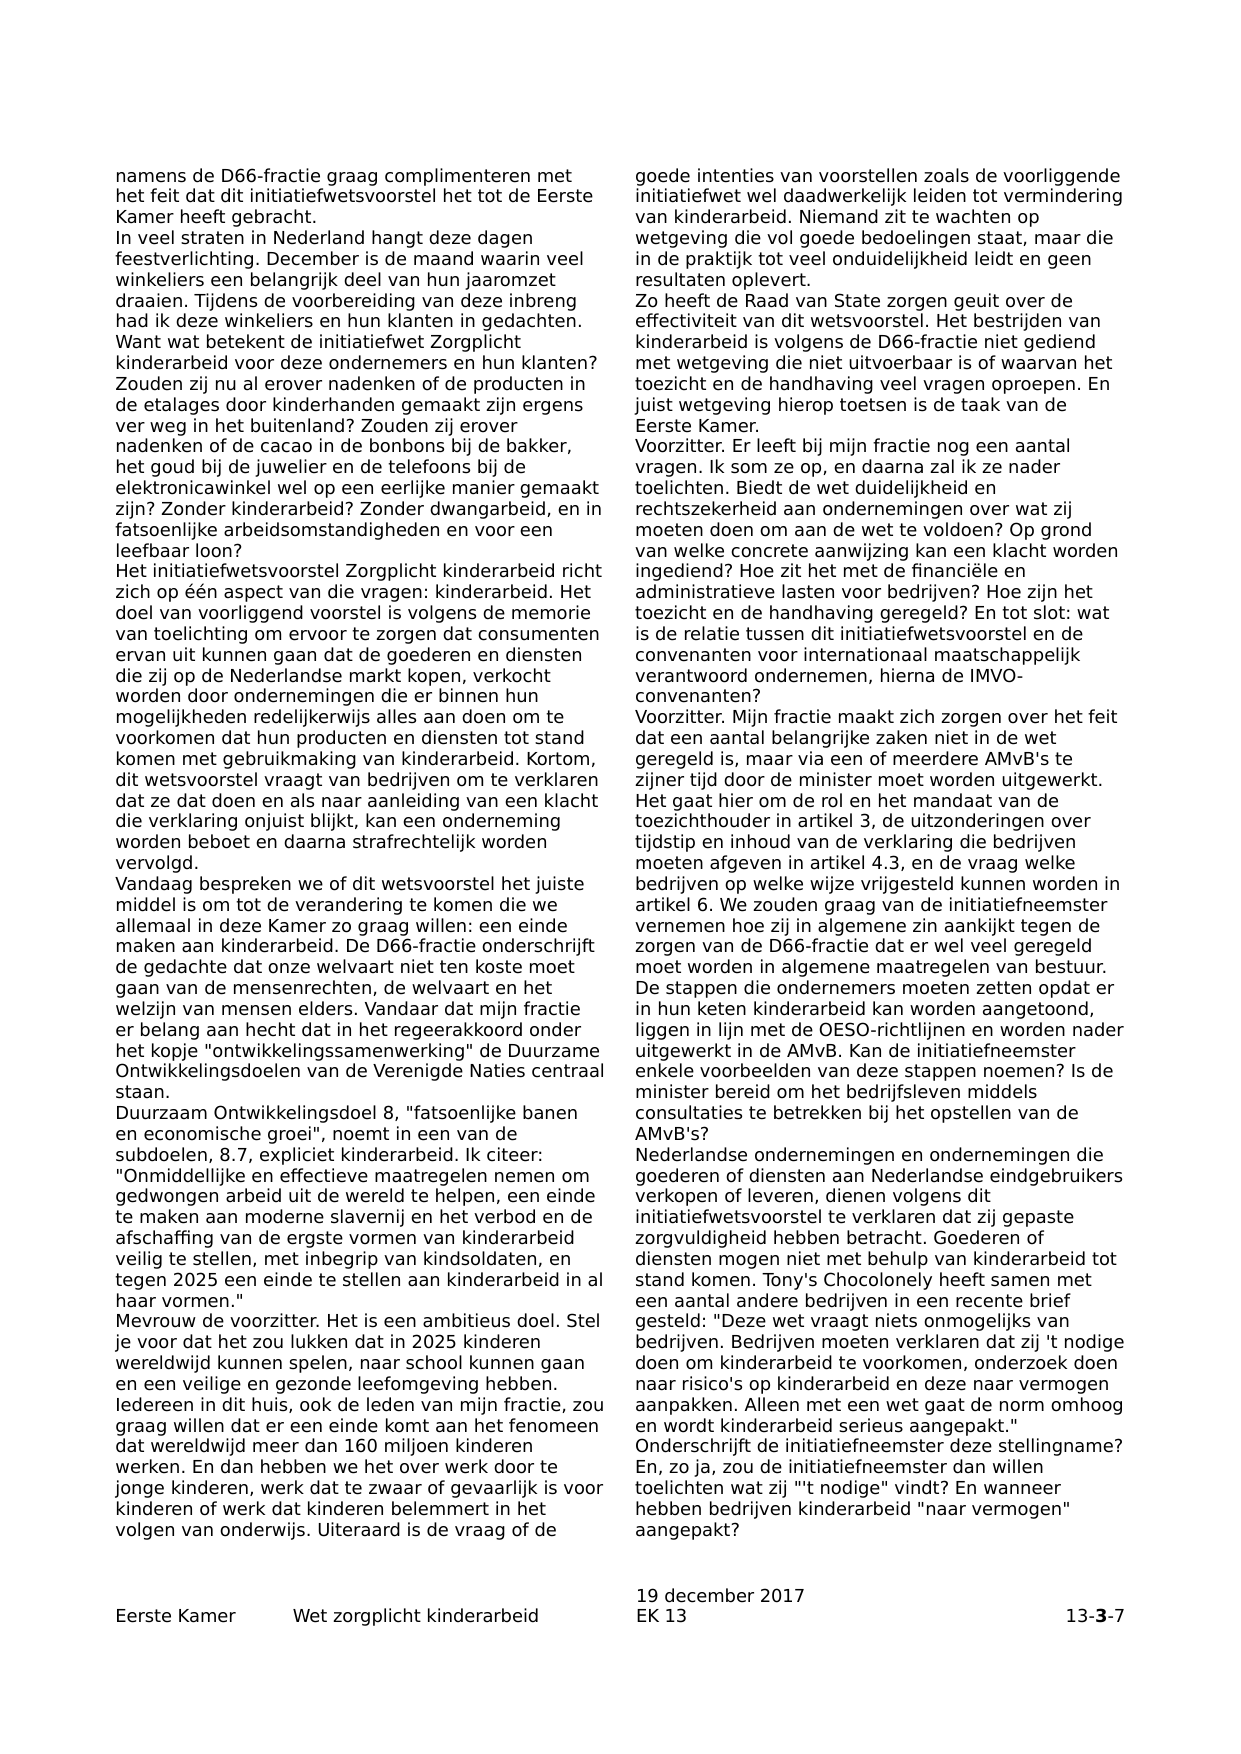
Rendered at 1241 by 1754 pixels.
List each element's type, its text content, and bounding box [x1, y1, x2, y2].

text namens de D66-fractie graag complimenteren met het feit dat dit initiatiefwetsvoorstel het tot de Eerste Kamer heeft gebracht. [115, 165, 605, 228]
text Zo heeft de Raad van State zorgen geuit over de effectiviteit van dit wetsvoorstel. Het bestrijden van kinderarbeid is volgens de D66-fractie niet gediend met wetgeving die niet uitvoerbaar is of waarvan het toezicht en de handhaving veel vragen oproepen. En juist wetgeving hierop toetsen is de taak van de Eerste Kamer. [635, 290, 1125, 436]
text Duurzaam Ontwikkelingsdoel 8, "fatsoenlijke banen en economische groei", noemt in een van de subdoelen, 8.7, expliciet kinderarbeid. Ik citeer: [115, 1103, 605, 1165]
text goede intenties van voorstellen zoals de voorliggende initiatiefwet wel daadwerkelijk leiden tot vermindering van kinderarbeid. Niemand zit te wachten op wetgeving die vol goede bedoelingen staat, maar die in de praktijk tot veel onduidelijkheid leidt en geen resultaten oplevert. [635, 165, 1125, 290]
text Nederlandse ondernemingen en ondernemingen die goederen of diensten aan Nederlandse eindgebruikers verkopen of leveren, dienen volgens dit initiatiefwetsvoorstel te verklaren dat zij gepaste zorgvuldigheid hebben betracht. Goederen of diensten mogen niet met behulp van kinderarbeid tot stand komen. Tony's Chocolonely heeft samen met een aantal andere bedrijven in een recente brief gesteld: "Deze wet vraagt niets onmogelijks van bedrijven. Bedrijven moeten verklaren dat zij 't nodige doen om kinderarbeid te voorkomen, onderzoek doen naar risico's op kinderarbeid en deze naar vermogen aanpakken. Alleen met een wet gaat de norm omhoog en wordt kinderarbeid serieus aangepakt." Onderschrijft de initiatiefneemster deze stellingname? En, zo ja, zou de initiatiefneemster dan willen toelichten wat zij "'t nodige" vindt? En wanneer hebben bedrijven kinderarbeid "naar vermogen" aangepakt? [635, 1144, 1125, 1540]
text In veel straten in Nederland hangt deze dagen feestverlichting. December is de maand waarin veel winkeliers een belangrijk deel van hun jaaromzet draaien. Tijdens de voorbereiding van deze inbreng had ik deze winkeliers en hun klanten in gedachten. Want wat betekent de initiatiefwet Zorgplicht kinderarbeid voor deze ondernemers en hun klanten? Zouden zij nu al erover nadenken of de producten in de etalages door kinderhanden gemaakt zijn ergens ver weg in het buitenland? Zouden zij erover nadenken of de cacao in de bonbons bij de bakker, het goud bij de juwelier en de telefoons bij de elektronicawinkel wel op een eerlijke manier gemaakt zijn? Zonder kinderarbeid? Zonder dwangarbeid, en in fatsoenlijke arbeidsomstandigheden en voor een leefbaar loon? [115, 228, 605, 561]
text Mevrouw de voorzitter. Het is een ambitieus doel. Stel je voor dat het zou lukken dat in 2025 kinderen wereldwijd kunnen spelen, naar school kunnen gaan en een veilige en gezonde leefomgeving hebben. Iedereen in dit huis, ook de leden van mijn fractie, zou graag willen dat er een einde komt aan het fenomeen dat wereldwijd meer dan 160 miljoen kinderen werken. En dan hebben we het over werk door te jonge kinderen, werk dat te zwaar of gevaarlijk is voor kinderen of werk dat kinderen belemmert in het volgen van onderwijs. Uiteraard is de vraag of de [115, 1311, 605, 1540]
text Voorzitter. Er leeft bij mijn fractie nog een aantal vragen. Ik som ze op, en daarna zal ik ze nader toelichten. Biedt de wet duidelijkheid en rechtszekerheid aan ondernemingen over wat zij moeten doen om aan de wet te voldoen? Op grond van welke concrete aanwijzing kan een klacht worden ingediend? Hoe zit het met de financiële en administratieve lasten voor bedrijven? Hoe zijn het toezicht en de handhaving geregeld? En tot slot: wat is de relatie tussen dit initiatiefwetsvoorstel en de convenanten voor internationaal maatschappelijk verantwoord ondernemen, hierna de IMVO-convenanten? [635, 436, 1125, 707]
text "Onmiddellijke en effectieve maatregelen nemen om gedwongen arbeid uit de wereld te helpen, een einde te maken aan moderne slavernij en het verbod en de afschaffing van de ergste vormen van kinderarbeid veilig te stellen, met inbegrip van kindsoldaten, en tegen 2025 een einde te stellen aan kinderarbeid in al haar vormen." [115, 1165, 605, 1311]
text Het initiatiefwetsvoorstel Zorgplicht kinderarbeid richt zich op één aspect van die vragen: kinderarbeid. Het doel van voorliggend voorstel is volgens de memorie van toelichting om ervoor te zorgen dat consumenten ervan uit kunnen gaan dat de goederen en diensten die zij op de Nederlandse markt kopen, verkocht worden door ondernemingen die er binnen hun mogelijkheden redelijkerwijs alles aan doen om te voorkomen dat hun producten en diensten tot stand komen met gebruikmaking van kinderarbeid. Kortom, dit wetsvoorstel vraagt van bedrijven om te verklaren dat ze dat doen en als naar aanleiding van een klacht die verklaring onjuist blijkt, kan een onderneming worden beboet en daarna strafrechtelijk worden vervolgd. [115, 561, 605, 874]
text Voorzitter. Mijn fractie maakt zich zorgen over het feit dat een aantal belangrijke zaken niet in de wet geregeld is, maar via een of meerdere AMvB's te zijner tijd door de minister moet worden uitgewerkt. Het gaat hier om de rol en het mandaat van de toezichthouder in artikel 3, de uitzonderingen over tijdstip en inhoud van de verklaring die bedrijven moeten afgeven in artikel 4.3, en de vraag welke bedrijven op welke wijze vrijgesteld kunnen worden in artikel 6. We zouden graag van de initiatiefneemster vernemen hoe zij in algemene zin aankijkt tegen de zorgen van de D66-fractie dat er wel veel geregeld moet worden in algemene maatregelen van bestuur. De stappen die ondernemers moeten zetten opdat er in hun keten kinderarbeid kan worden aangetoond, liggen in lijn met de OESO-richtlijnen en worden nader uitgewerkt in de AMvB. Kan de initiatiefneemster enkele voorbeelden van deze stappen noemen? Is de minister bereid om het bedrijfsleven middels consultaties te betrekken bij het opstellen van de AMvB's? [635, 707, 1125, 1144]
text Vandaag bespreken we of dit wetsvoorstel het juiste middel is om tot de verandering te komen die we allemaal in deze Kamer zo graag willen: een einde maken aan kinderarbeid. De D66-fractie onderschrijft de gedachte dat onze welvaart niet ten koste moet gaan van de mensenrechten, de welvaart en het welzijn van mensen elders. Vandaar dat mijn fractie er belang aan hecht dat in het regeerakkoord onder het kopje "ontwikkelingssamenwerking" de Duurzame Ontwikkelingsdoelen van de Verenigde Naties centraal staan. [115, 874, 605, 1103]
